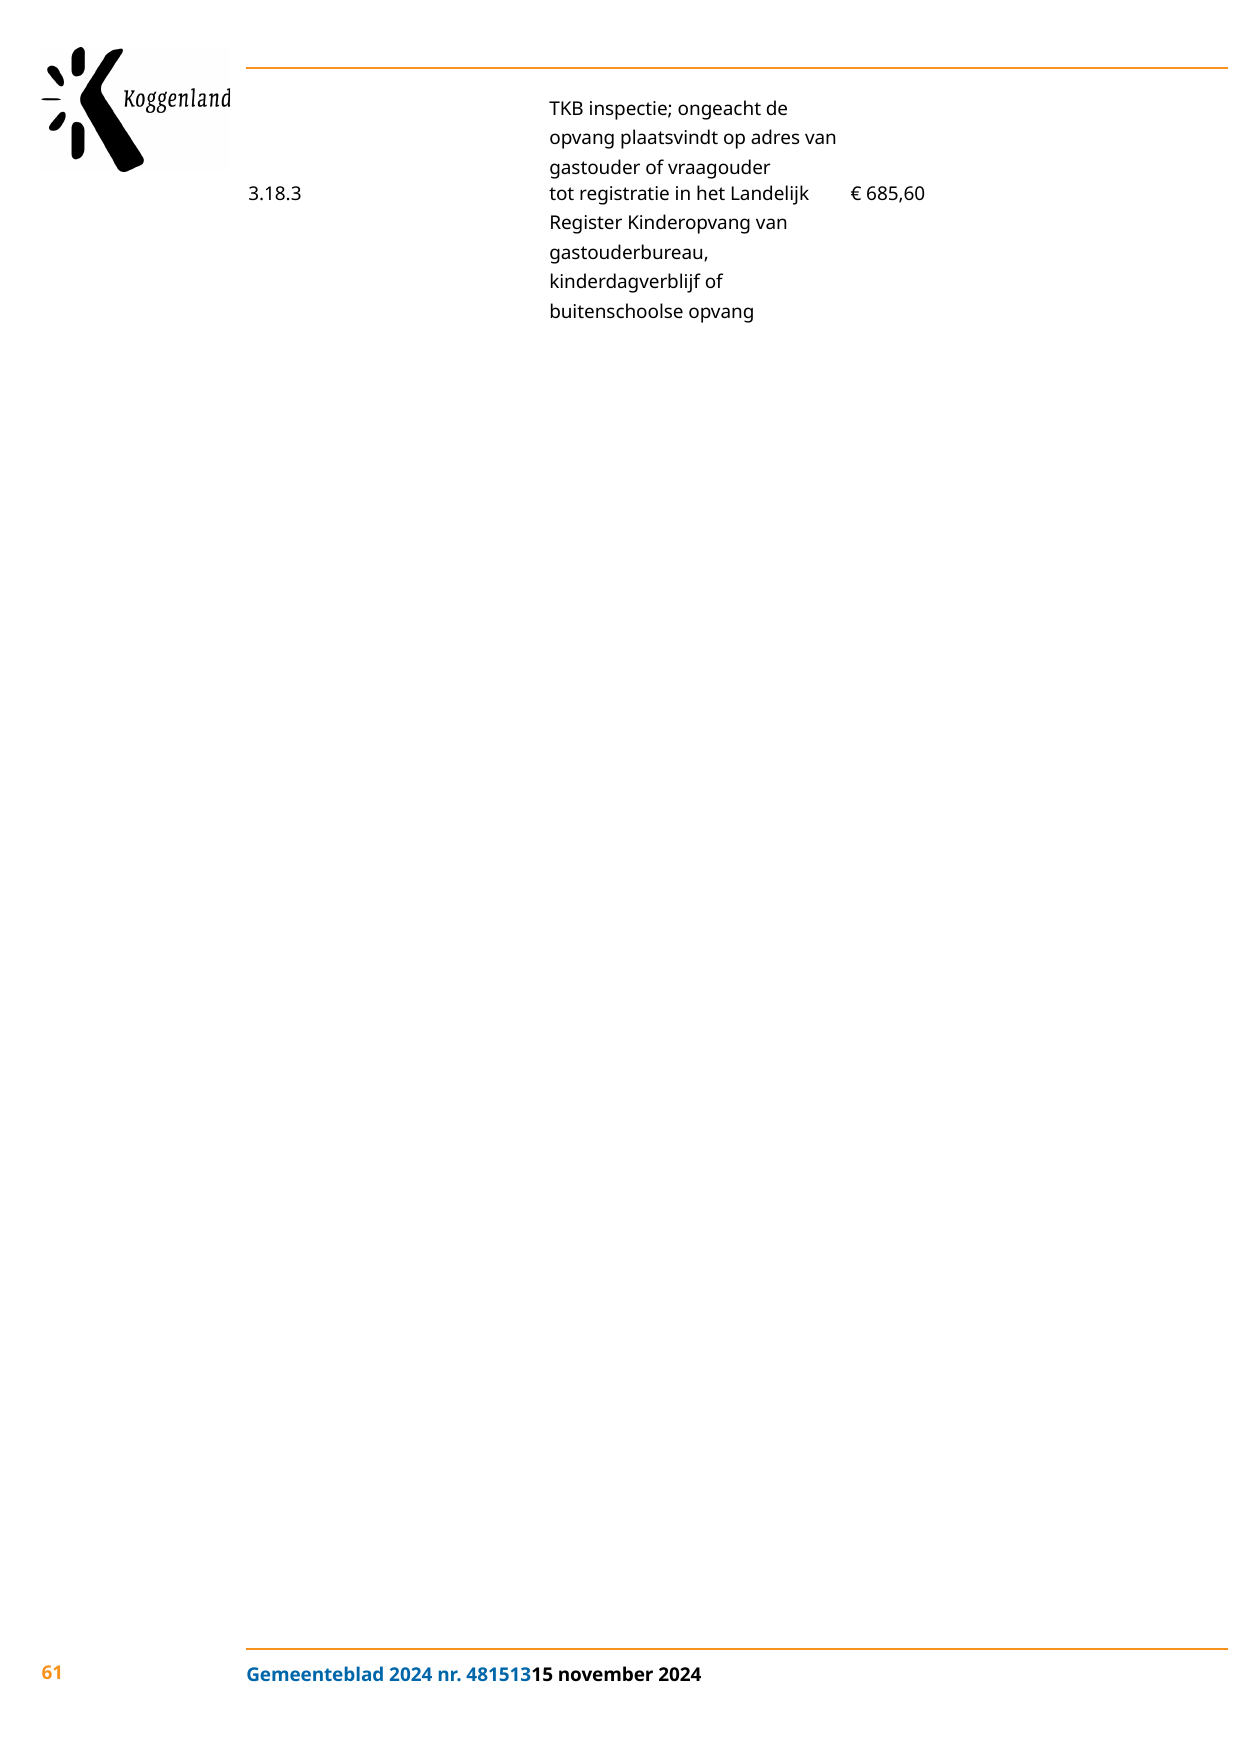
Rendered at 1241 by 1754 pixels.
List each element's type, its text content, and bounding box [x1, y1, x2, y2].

picture [41, 47, 231, 172]
table_cell tot registratie in het Landelijk Register Kinderopvang van gastouderbureau, kinderdagverblijf of buitenschoolse opvang [549, 180, 850, 324]
table_cell [248, 95, 549, 180]
table_cell TKB inspectie; ongeacht de opvang plaatsvindt op adres van gastouder of vraagouder [549, 95, 850, 180]
table_cell € 685,60 [850, 180, 1152, 324]
table_cell 3.18.3 [248, 180, 549, 324]
table_cell [850, 95, 1152, 180]
